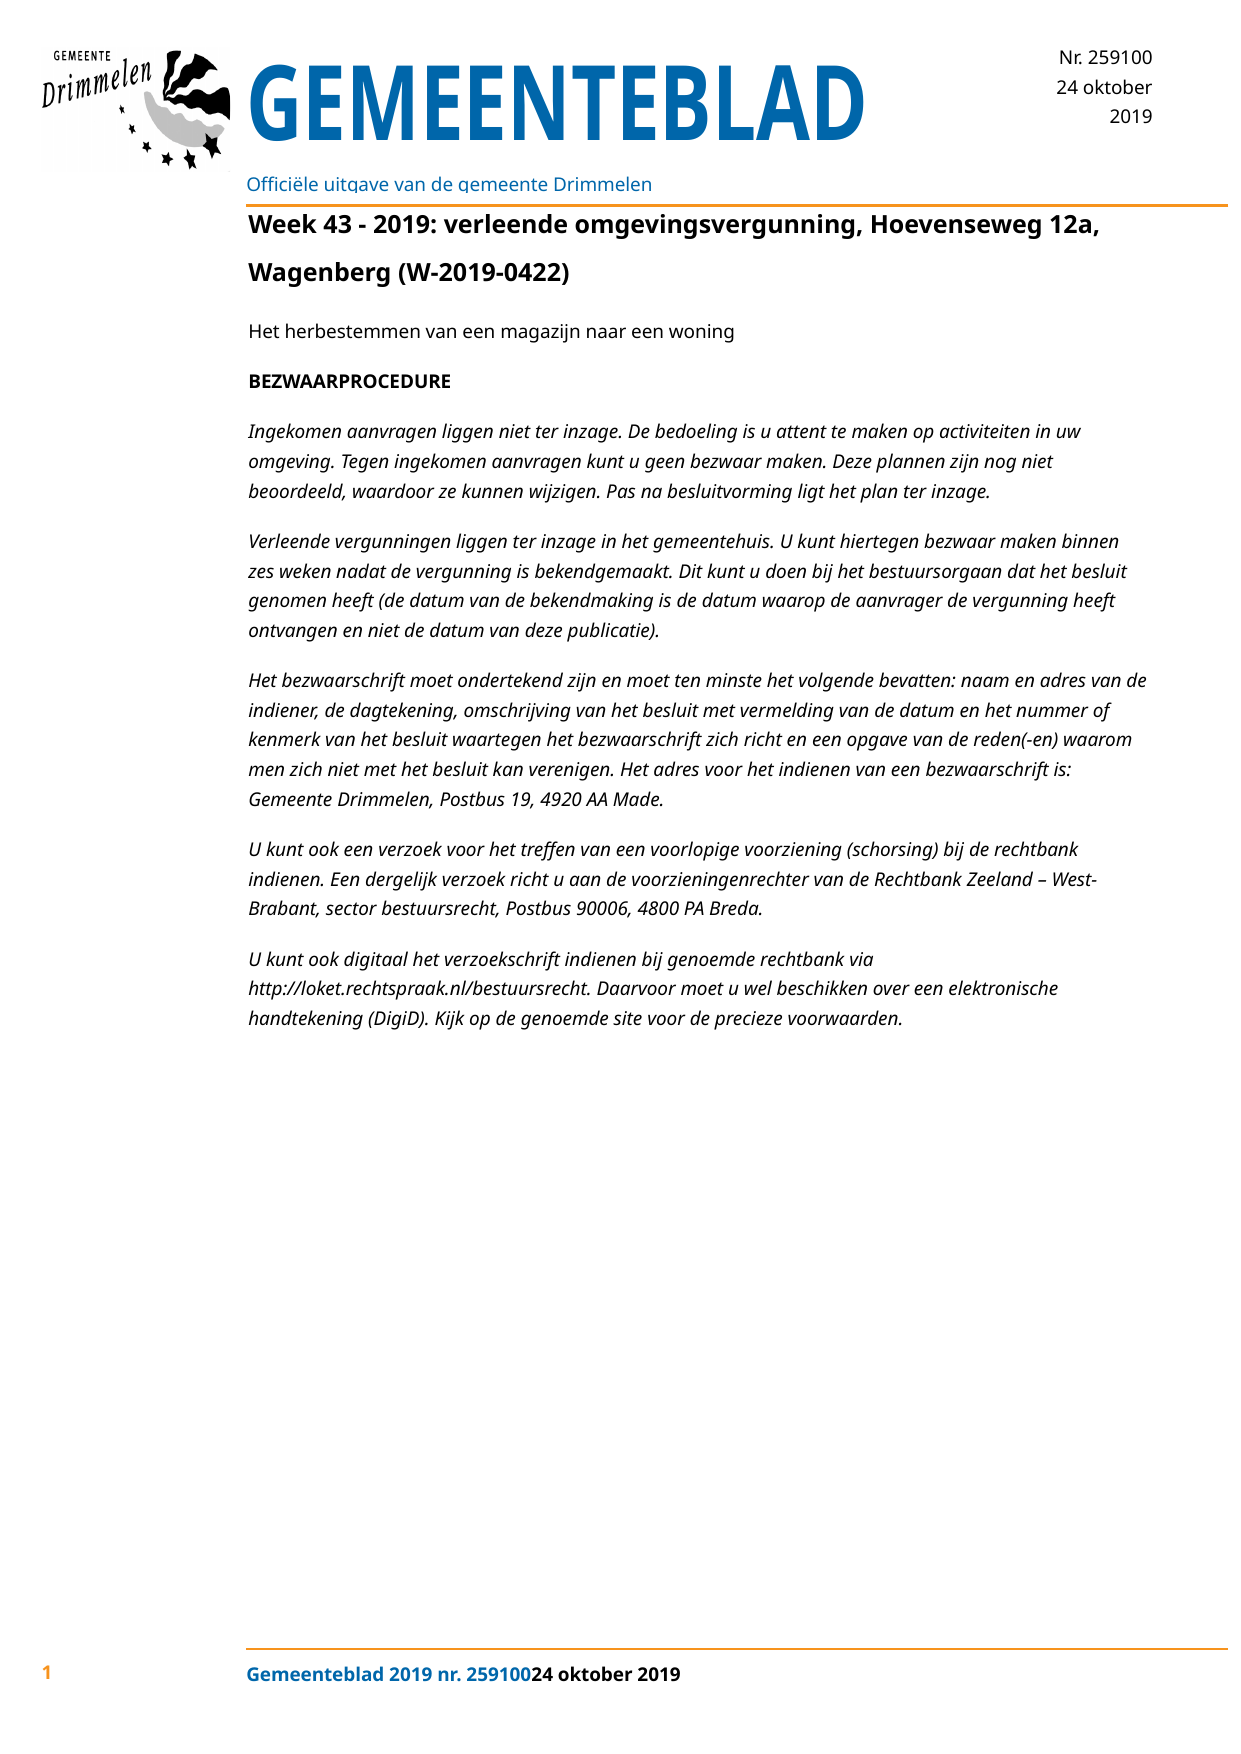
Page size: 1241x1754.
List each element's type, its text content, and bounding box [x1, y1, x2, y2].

text Ingekomen aanvragen liggen niet ter inzage. De bedoeling is u attent te maken op activiteiten in uw omgeving. Tegen ingekomen aanvragen kunt u geen bezwaar maken. Deze plannen zijn nog niet beoordeeld, waardoor ze kunnen wijzigen. Pas na besluitvorming ligt het plan ter inzage. [248, 419, 1152, 504]
picture [41, 47, 231, 172]
text Verleende vergunningen liggen ter inzage in het gemeentehuis. U kunt hiertegen bezwaar maken binnen zes weken nadat de vergunning is bekendgemaakt. Dit kunt u doen bij het bestuursorgaan dat het besluit genomen heeft (de datum van de bekendmaking is de datum waarop de aanvrager de vergunning heeft ontvangen en niet de datum van deze publicatie). [248, 528, 1152, 643]
text U kunt ook een verzoek voor het treffen van een voorlopige voorziening (schorsing) bij de rechtbank indienen. Een dergelijk verzoek richt u aan de voorzieningenrechter van de Rechtbank Zeeland – West-Brabant, sector bestuursrecht, Postbus 90006, 4800 PA Breda. [248, 836, 1152, 921]
text Week 43 - 2019: verleende omgevingsvergunning, Hoevenseweg 12a, Wagenberg (W-2019-0422) [248, 207, 1152, 288]
text Het herbestemmen van een magazijn naar een woning [248, 318, 1152, 344]
text U kunt ook digitaal het verzoekschrift indienen bij genoemde rechtbank via http://loket.rechtspraak.nl/bestuursrecht. Daarvoor moet u wel beschikken over een elektronische handtekening (DigiD). Kijk op de genoemde site voor de precieze voorwaarden. [248, 946, 1152, 1031]
text BEZWAARPROCEDURE [248, 368, 1152, 394]
text Het bezwaarschrift moet ondertekend zijn en moet ten minste het volgende bevatten: naam en adres van de indiener, de dagtekening, omschrijving van het besluit met vermelding van de datum en het nummer of kenmerk van het besluit waartegen het bezwaarschrift zich richt en een opgave van de reden(-en) waarom men zich niet met het besluit kan verenigen. Het adres voor het indienen van een bezwaarschrift is: Gemeente Drimmelen, Postbus 19, 4920 AA Made. [248, 667, 1152, 812]
